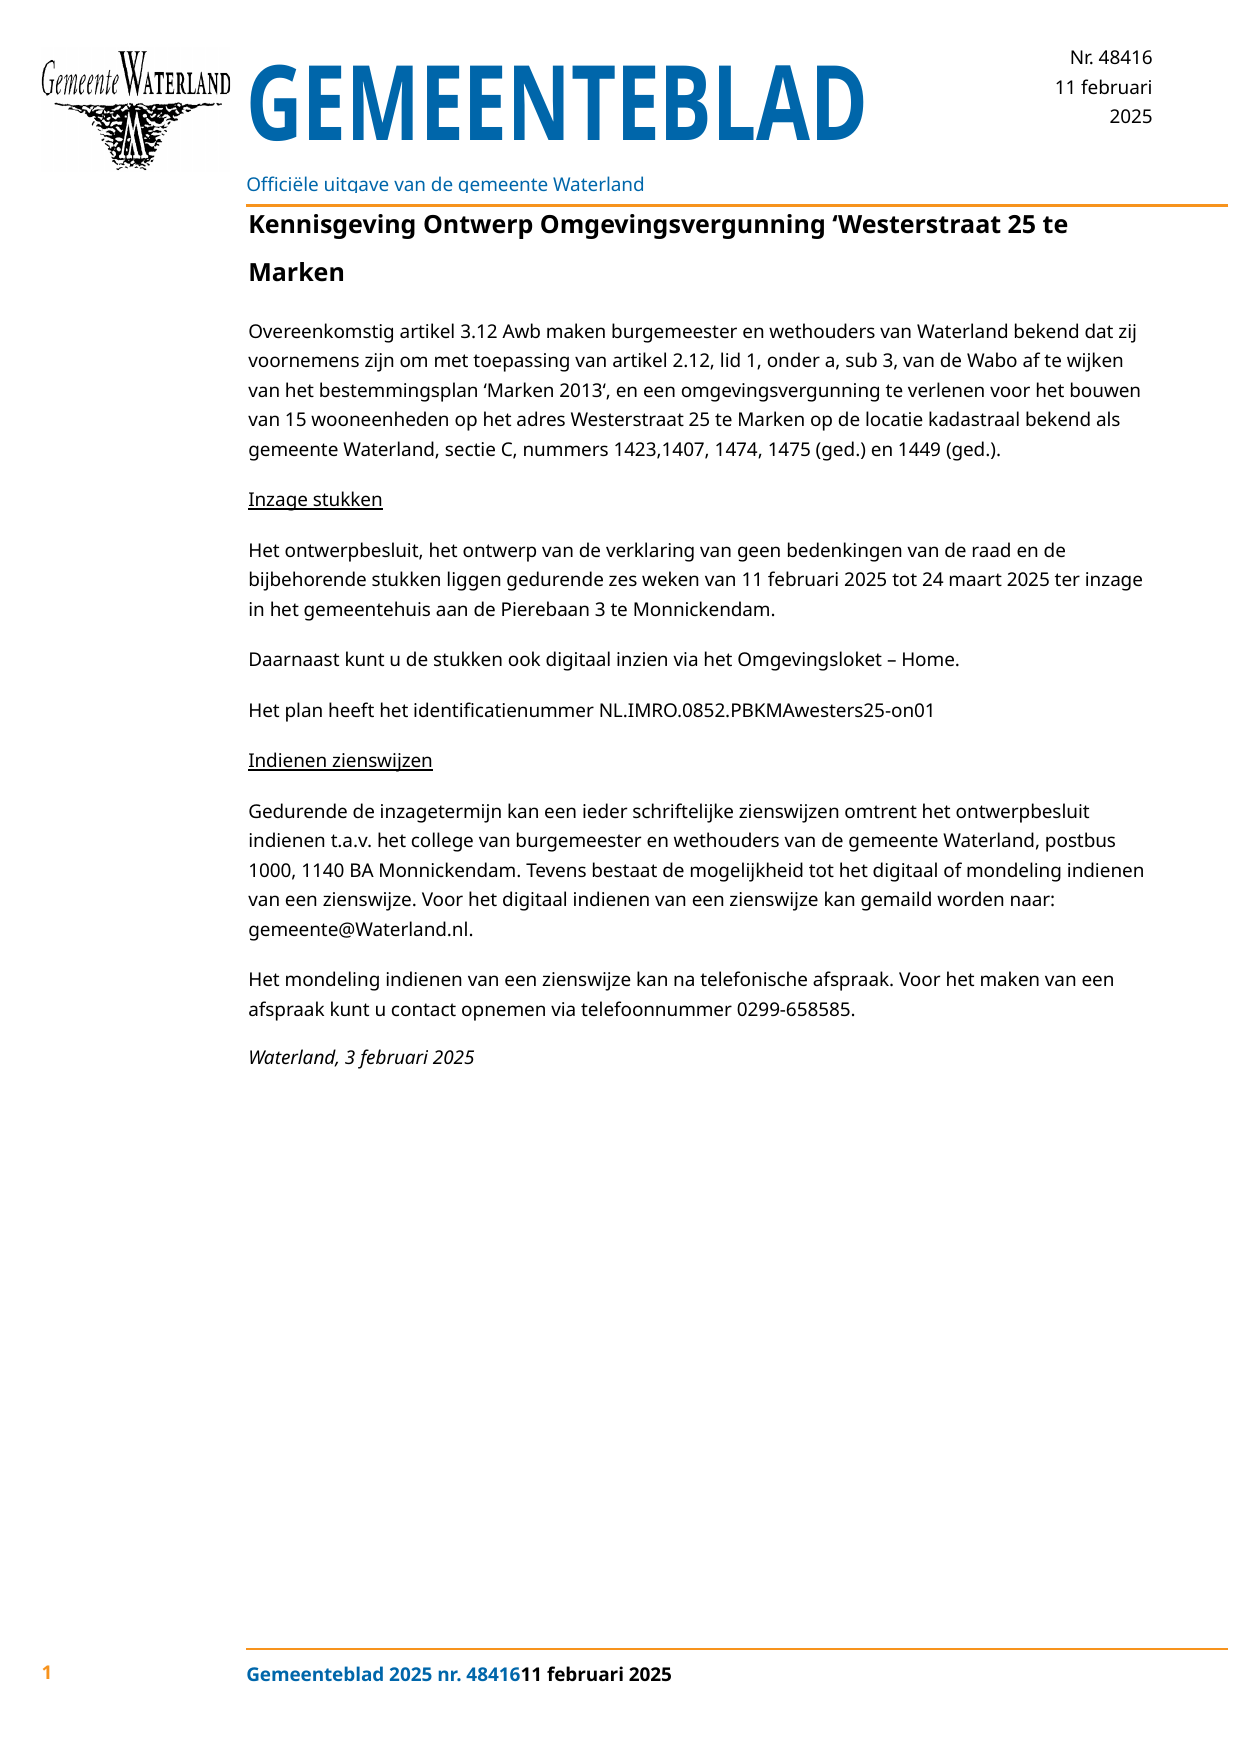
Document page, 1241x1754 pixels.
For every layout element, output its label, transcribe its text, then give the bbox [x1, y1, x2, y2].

text Waterland, 3 februari 2025 [248, 1044, 1152, 1070]
text Gedurende de inzagetermijn kan een ieder schriftelijke zienswijzen omtrent het ontwerpbesluit indienen t.a.v. het college van burgemeester en wethouders van de gemeente Waterland, postbus 1000, 1140 BA Monnickendam. Tevens bestaat de mogelijkheid tot het digitaal of mondeling indienen van een zienswijze. Voor het digitaal indienen van een zienswijze kan gemaild worden naar: gemeente@Waterland.nl. [248, 798, 1152, 942]
picture [41, 47, 231, 172]
text Daarnaast kunt u de stukken ook digitaal inzien via het Omgevingsloket – Home. [248, 647, 1152, 672]
text Het mondeling indienen van een zienswijze kan na telefonische afspraak. Voor het maken van een afspraak kunt u contact opnemen via telefoonnummer 0299-658585. [248, 967, 1152, 1022]
text Indienen zienswijzen [248, 747, 1152, 773]
text Overeenkomstig artikel 3.12 Awb maken burgemeester en wethouders van Waterland bekend dat zij voornemens zijn om met toepassing van artikel 2.12, lid 1, onder a, sub 3, van de Wabo af te wijken van het bestemmingsplan ‘Marken 2013‘, en een omgevingsvergunning te verlenen voor het bouwen van 15 wooneenheden op het adres Westerstraat 25 te Marken op de locatie kadastraal bekend als gemeente Waterland, sectie C, nummers 1423,1407, 1474, 1475 (ged.) en 1449 (ged.). [248, 318, 1152, 462]
text Inzage stukken [248, 487, 1152, 512]
text Het ontwerpbesluit, het ontwerp van de verklaring van geen bedenkingen van de raad en de bijbehorende stukken liggen gedurende zes weken van 11 februari 2025 tot 24 maart 2025 ter inzage in het gemeentehuis aan de Pierebaan 3 te Monnickendam. [248, 537, 1152, 622]
text Kennisgeving Ontwerp Omgevingsvergunning ‘Westerstraat 25 te Marken [248, 207, 1152, 288]
text Het plan heeft het identificatienummer NL.IMRO.0852.PBKMAwesters25-on01 [248, 697, 1152, 723]
